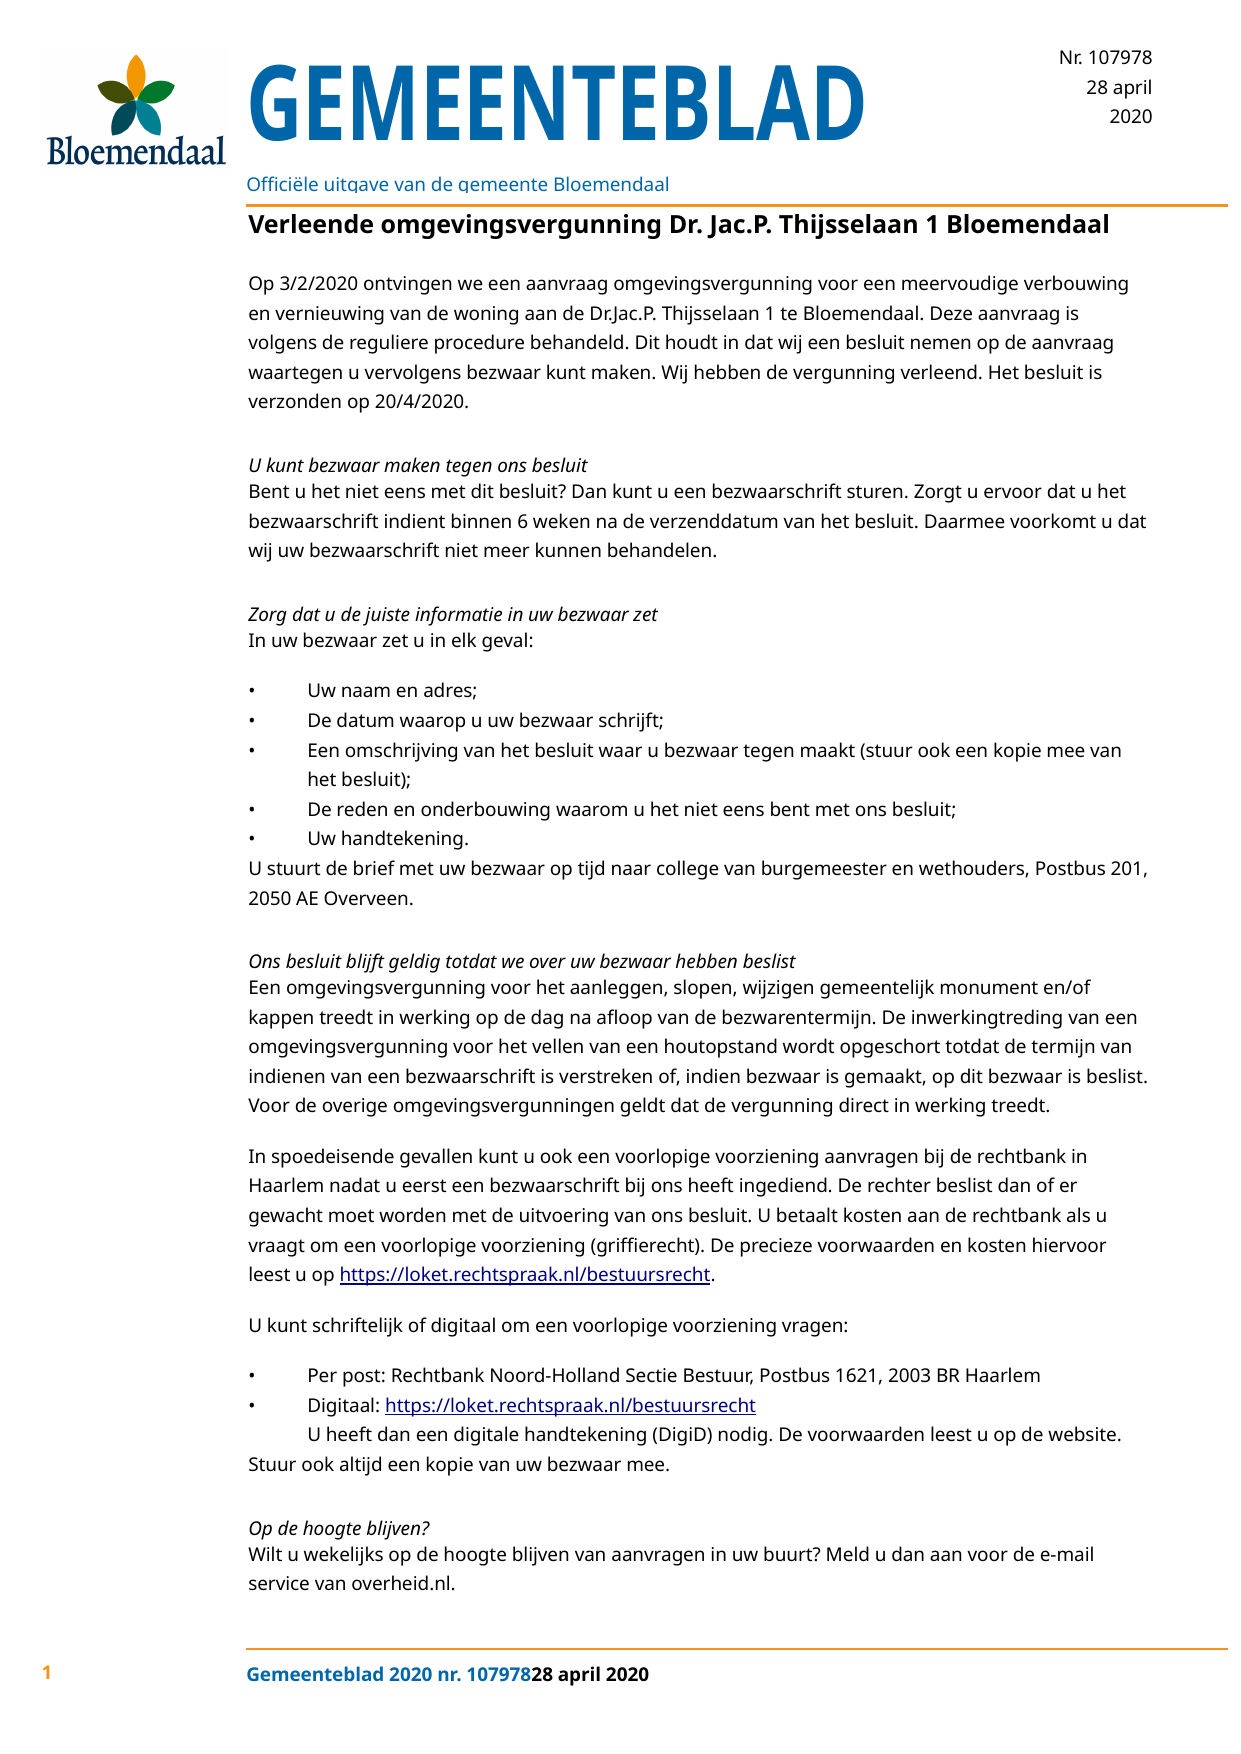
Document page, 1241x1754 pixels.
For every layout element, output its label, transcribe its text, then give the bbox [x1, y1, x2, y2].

text Bent u het niet eens met dit besluit? Dan kunt u een bezwaarschrift sturen. Zorgt u ervoor dat u het bezwaarschrift indient binnen 6 weken na de verzenddatum van het besluit. Daarmee voorkomt u dat wij uw bezwaarschrift niet meer kunnen behandelen. [248, 478, 1152, 563]
text Ons besluit blijft geldig totdat we over uw bezwaar hebben beslist [248, 949, 1152, 974]
text U kunt bezwaar maken tegen ons besluit [248, 453, 1152, 478]
text Op 3/2/2020 ontvingen we een aanvraag omgevingsvergunning voor een meervoudige verbouwing en vernieuwing van de woning aan de Dr.Jac.P. Thijsselaan 1 te Bloemendaal. Deze aanvraag is volgens de reguliere procedure behandeld. Dit houdt in dat wij een besluit nemen op de aanvraag waartegen u vervolgens bezwaar kunt maken. Wij hebben de vergunning verleend. Het besluit is verzonden op 20/4/2020. [248, 270, 1152, 414]
list Uw handtekening. [248, 826, 1152, 851]
list Een omschrijving van het besluit waar u bezwaar tegen maakt (stuur ook een kopie mee van het besluit); [248, 737, 1152, 792]
list U heeft dan een digitale handtekening (DigiD) nodig. De voorwaarden leest u op de website. [248, 1421, 1152, 1447]
text Op de hoogte blijven? [248, 1515, 1152, 1541]
text In spoedeisende gevallen kunt u ook een voorlopige voorziening aanvragen bij de rechtbank in Haarlem nadat u eerst een bezwaarschrift bij ons heeft ingediend. De rechter beslist dan of er gewacht moet worden met de uitvoering van ons besluit. U betaalt kosten aan de rechtbank als u vraagt om een voorlopige voorziening (griffierecht). De precieze voorwaarden en kosten hiervoor leest u op https://loket.rechtspraak.nl/bestuursrecht. [248, 1143, 1152, 1287]
text Verleende omgevingsvergunning Dr. Jac.P. Thijsselaan 1 Bloemendaal [248, 207, 1152, 241]
text Wilt u wekelijks op de hoogte blijven van aanvragen in uw buurt? Meld u dan aan voor de e-mail service van overheid.nl. [248, 1541, 1152, 1596]
list De reden en onderbouwing waarom u het niet eens bent met ons besluit; [248, 796, 1152, 822]
list Digitaal: https://loket.rechtspraak.nl/bestuursrecht [248, 1392, 1152, 1418]
list Per post: Rechtbank Noord-Holland Sectie Bestuur, Postbus 1621, 2003 BR Haarlem [248, 1362, 1152, 1388]
text Een omgevingsvergunning voor het aanleggen, slopen, wijzigen gemeentelijk monument en/of kappen treedt in werking op de dag na afloop van de bezwarentermijn. De inwerkingtreding van een omgevingsvergunning voor het vellen van een houtopstand wordt opgeschort totdat de termijn van indienen van een bezwaarschrift is verstreken of, indien bezwaar is gemaakt, op dit bezwaar is beslist. Voor de overige omgevingsvergunningen geldt dat de vergunning direct in werking treedt. [248, 974, 1152, 1118]
picture [41, 47, 231, 172]
text Stuur ook altijd een kopie van uw bezwaar mee. [248, 1451, 1152, 1477]
text U kunt schriftelijk of digitaal om een voorlopige voorziening vragen: [248, 1312, 1152, 1338]
text Zorg dat u de juiste informatie in uw bezwaar zet [248, 601, 1152, 627]
list De datum waarop u uw bezwaar schrijft; [248, 707, 1152, 733]
text U stuurt de brief met uw bezwaar op tijd naar college van burgemeester en wethouders, Postbus 201, 2050 AE Overveen. [248, 855, 1152, 910]
text In uw bezwaar zet u in elk geval: [248, 627, 1152, 653]
list Uw naam en adres; [248, 678, 1152, 703]
